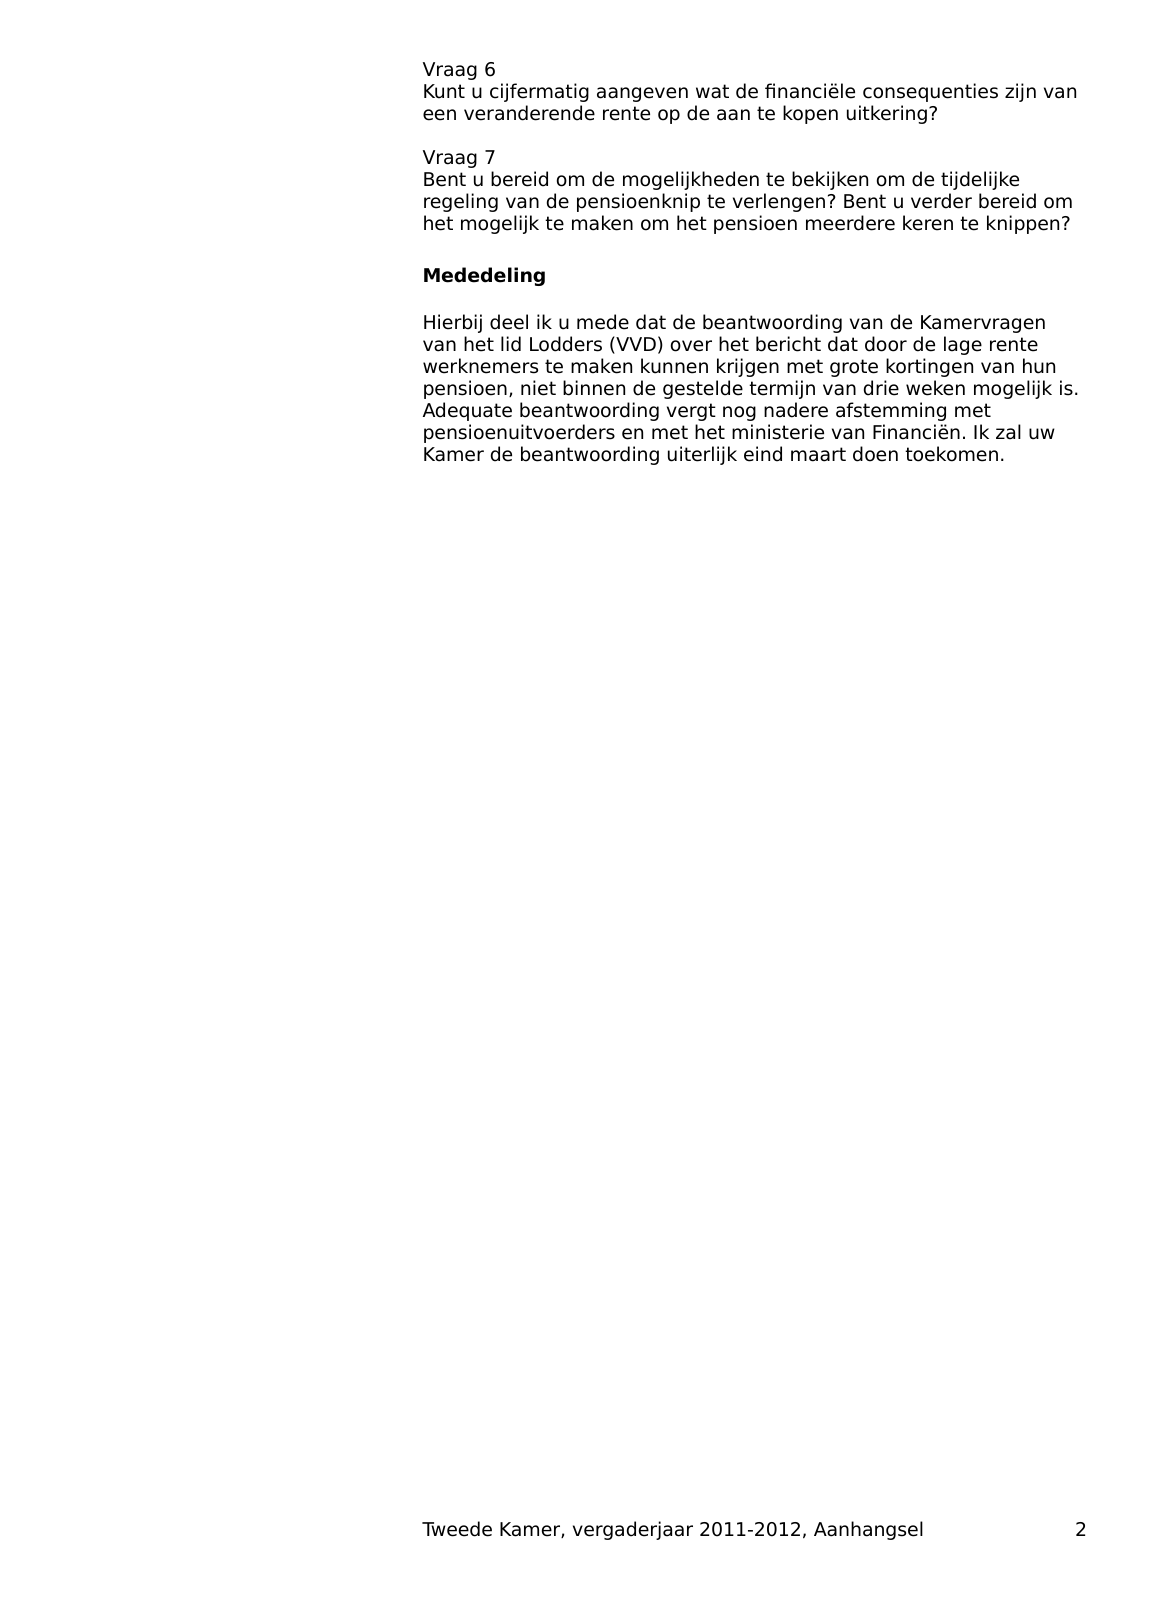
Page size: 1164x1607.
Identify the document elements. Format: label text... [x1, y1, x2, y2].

text Kunt u cijfermatig aangeven wat de financiële consequenties zijn van een veranderende rente op de aan te kopen uitkering? [422, 81, 1087, 125]
text Bent u bereid om de mogelijkheden te bekijken om de tijdelijke regeling van de pensioenknip te verlengen? Bent u verder bereid om het mogelijk te maken om het pensioen meerdere keren te knippen? [422, 169, 1087, 235]
text Hierbij deel ik u mede dat de beantwoording van de Kamervragen van het lid Lodders (VVD) over het bericht dat door de lage rente werknemers te maken kunnen krijgen met grote kortingen van hun pensioen, niet binnen de gestelde termijn van drie weken mogelijk is. Adequate beantwoording vergt nog nadere afstemming met pensioenuitvoerders en met het ministerie van Financiën. Ik zal uw Kamer de beantwoording uiterlijk eind maart doen toekomen. [422, 312, 1087, 466]
text Vraag 7 [422, 147, 1087, 169]
text Vraag 6 [422, 59, 1087, 81]
subtitle Mededeling [422, 265, 1087, 287]
